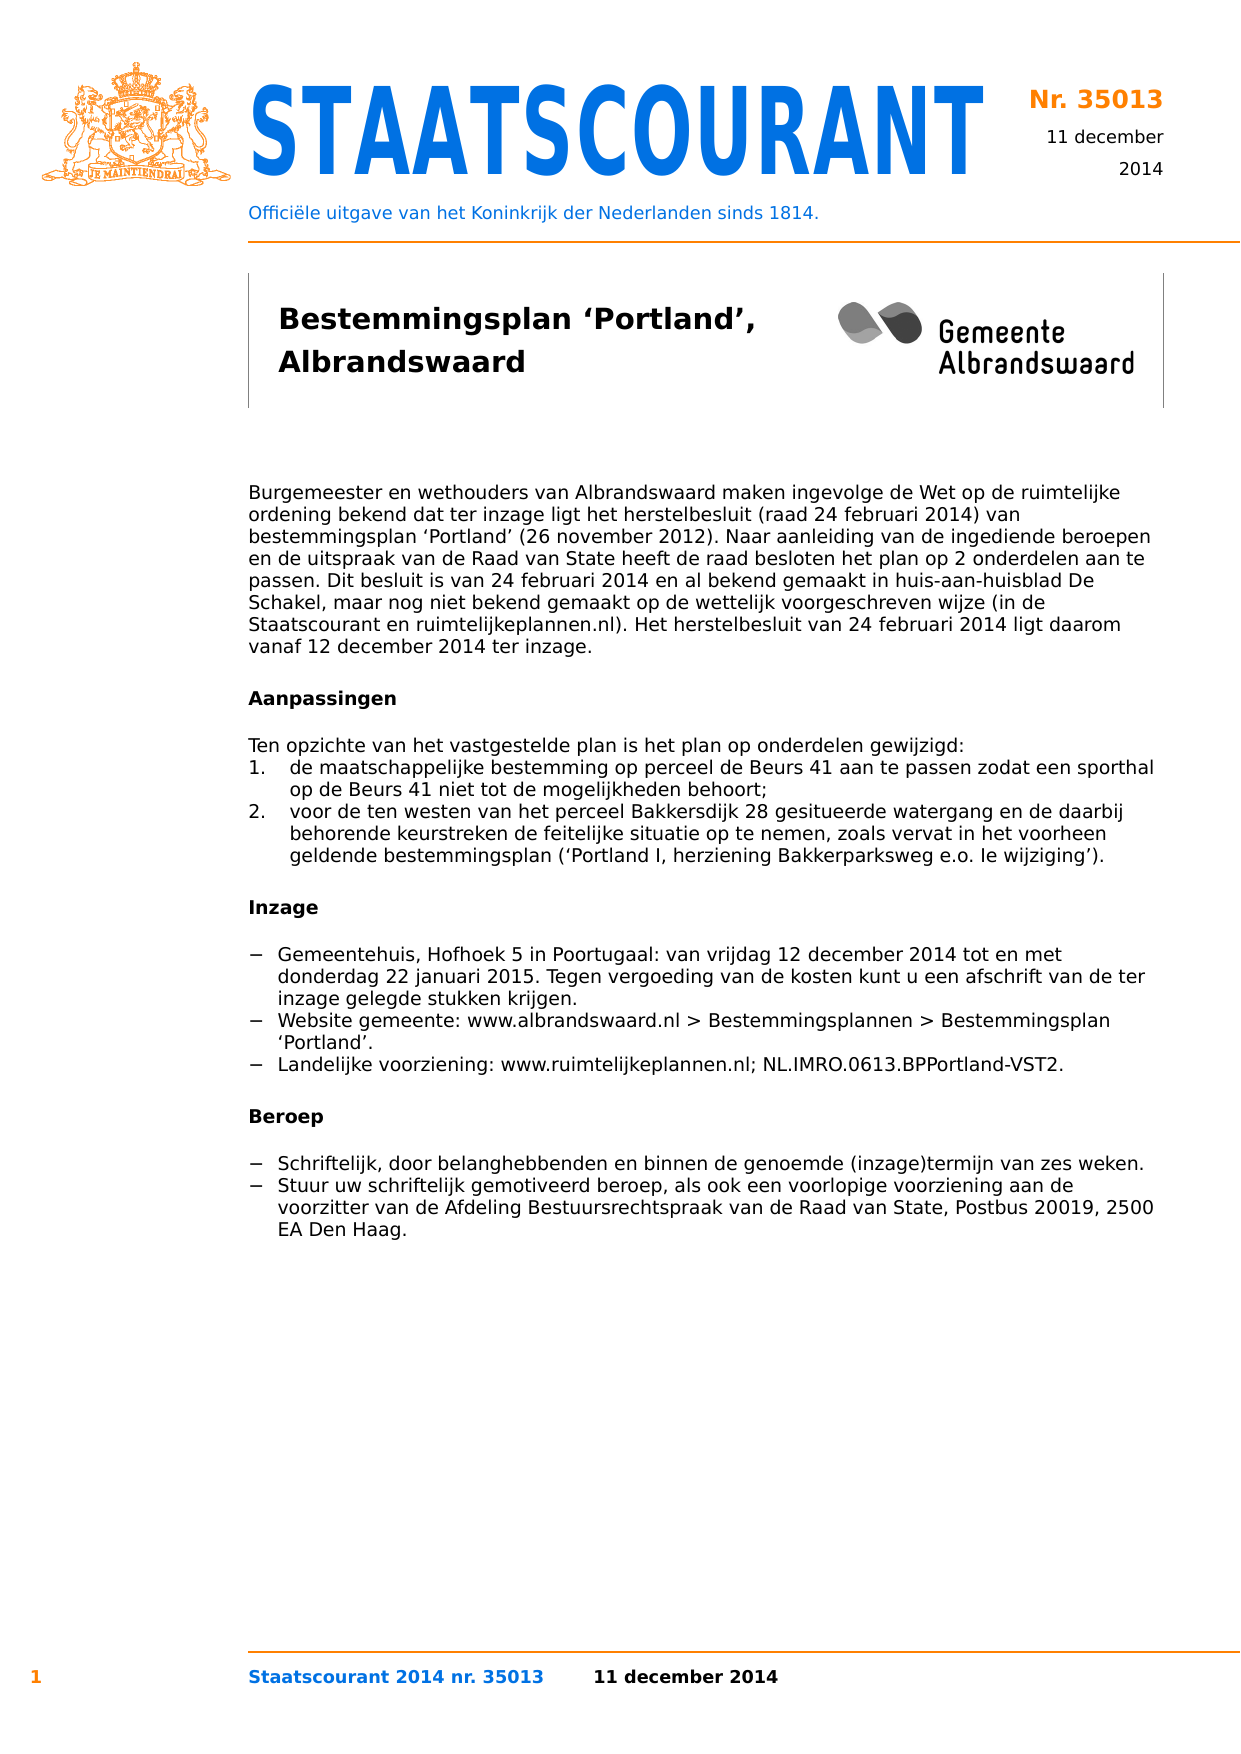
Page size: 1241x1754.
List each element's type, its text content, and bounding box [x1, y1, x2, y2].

table_header [25, 62, 248, 241]
subtitle Beroep [248, 1106, 1163, 1128]
text Ten opzichte van het vastgestelde plan is het plan op onderdelen gewijzigd: [248, 735, 1163, 757]
text − Website gemeente: www.albrandswaard.nl > Bestemmingsplannen > Bestemmingsplan ‘Portland’. [248, 1010, 1163, 1054]
text 2. voor de ten westen van het perceel Bakkersdijk 28 gesitueerde watergang en de daarbij behorende keurstreken de feitelijke situatie op te nemen, zoals vervat in het voorheen geldende bestemmingsplan (‘Portland I, herziening Bakkerparksweg e.o. Ie wijziging’). [248, 801, 1163, 867]
text Burgemeester en wethouders van Albrandswaard maken ingevolge de Wet op de ruimtelijke ordening bekend dat ter inzage ligt het herstelbesluit (raad 24 februari 2014) van bestemmingsplan ‘Portland’ (26 november 2012). Naar aanleiding van de ingediende beroepen en de uitspraak van de Raad van State heeft de raad besloten het plan op 2 onderdelen aan te passen. Dit besluit is van 24 februari 2014 en al bekend gemaakt in huis-aan-huisblad De Schakel, maar nog niet bekend gemaakt op de wettelijk voorgeschreven wijze (in de Staatscourant en ruimtelijkeplannen.nl). Het herstelbesluit van 24 februari 2014 ligt daarom vanaf 12 december 2014 ter inzage. [248, 482, 1163, 658]
text 1. de maatschappelijke bestemming op perceel de Beurs 41 aan te passen zodat een sporthal op de Beurs 41 niet tot de mogelijkheden behoort; [248, 757, 1163, 801]
table_cell 11 december [998, 121, 1240, 153]
table_cell Officiële uitgave van het Koninkrijk der Nederlanden sinds 1814. [248, 203, 1240, 241]
text − Schriftelijk, door belanghebbenden en binnen de genoemde (inzage)termijn van zes weken. [248, 1153, 1163, 1175]
table_header STAATSCOURANT [248, 62, 998, 203]
subtitle Inzage [248, 897, 1163, 919]
text − Landelijke voorziening: www.ruimtelijkeplannen.nl; NL.IMRO.0613.BPPortland-VST2. [248, 1054, 1163, 1076]
table_header Nr. 35013 [998, 62, 1240, 121]
text − Gemeentehuis, Hofhoek 5 in Poortugaal: van vrijdag 12 december 2014 tot en met donderdag 22 januari 2015. Tegen vergoeding van de kosten kunt u een afschrift van de ter inzage gelegde stukken krijgen. [248, 944, 1163, 1010]
subtitle Aanpassingen [248, 688, 1163, 710]
subtitle Bestemmingsplan ‘Portland’, Albrandswaard [249, 273, 1163, 408]
picture [838, 302, 1134, 374]
text − Stuur uw schriftelijk gemotiveerd beroep, als ook een voorlopige voorziening aan de voorzitter van de Afdeling Bestuursrechtspraak van de Raad van State, Postbus 20019, 2500 EA Den Haag. [248, 1175, 1163, 1241]
picture [41, 62, 231, 186]
table_cell 2014 [998, 153, 1240, 203]
